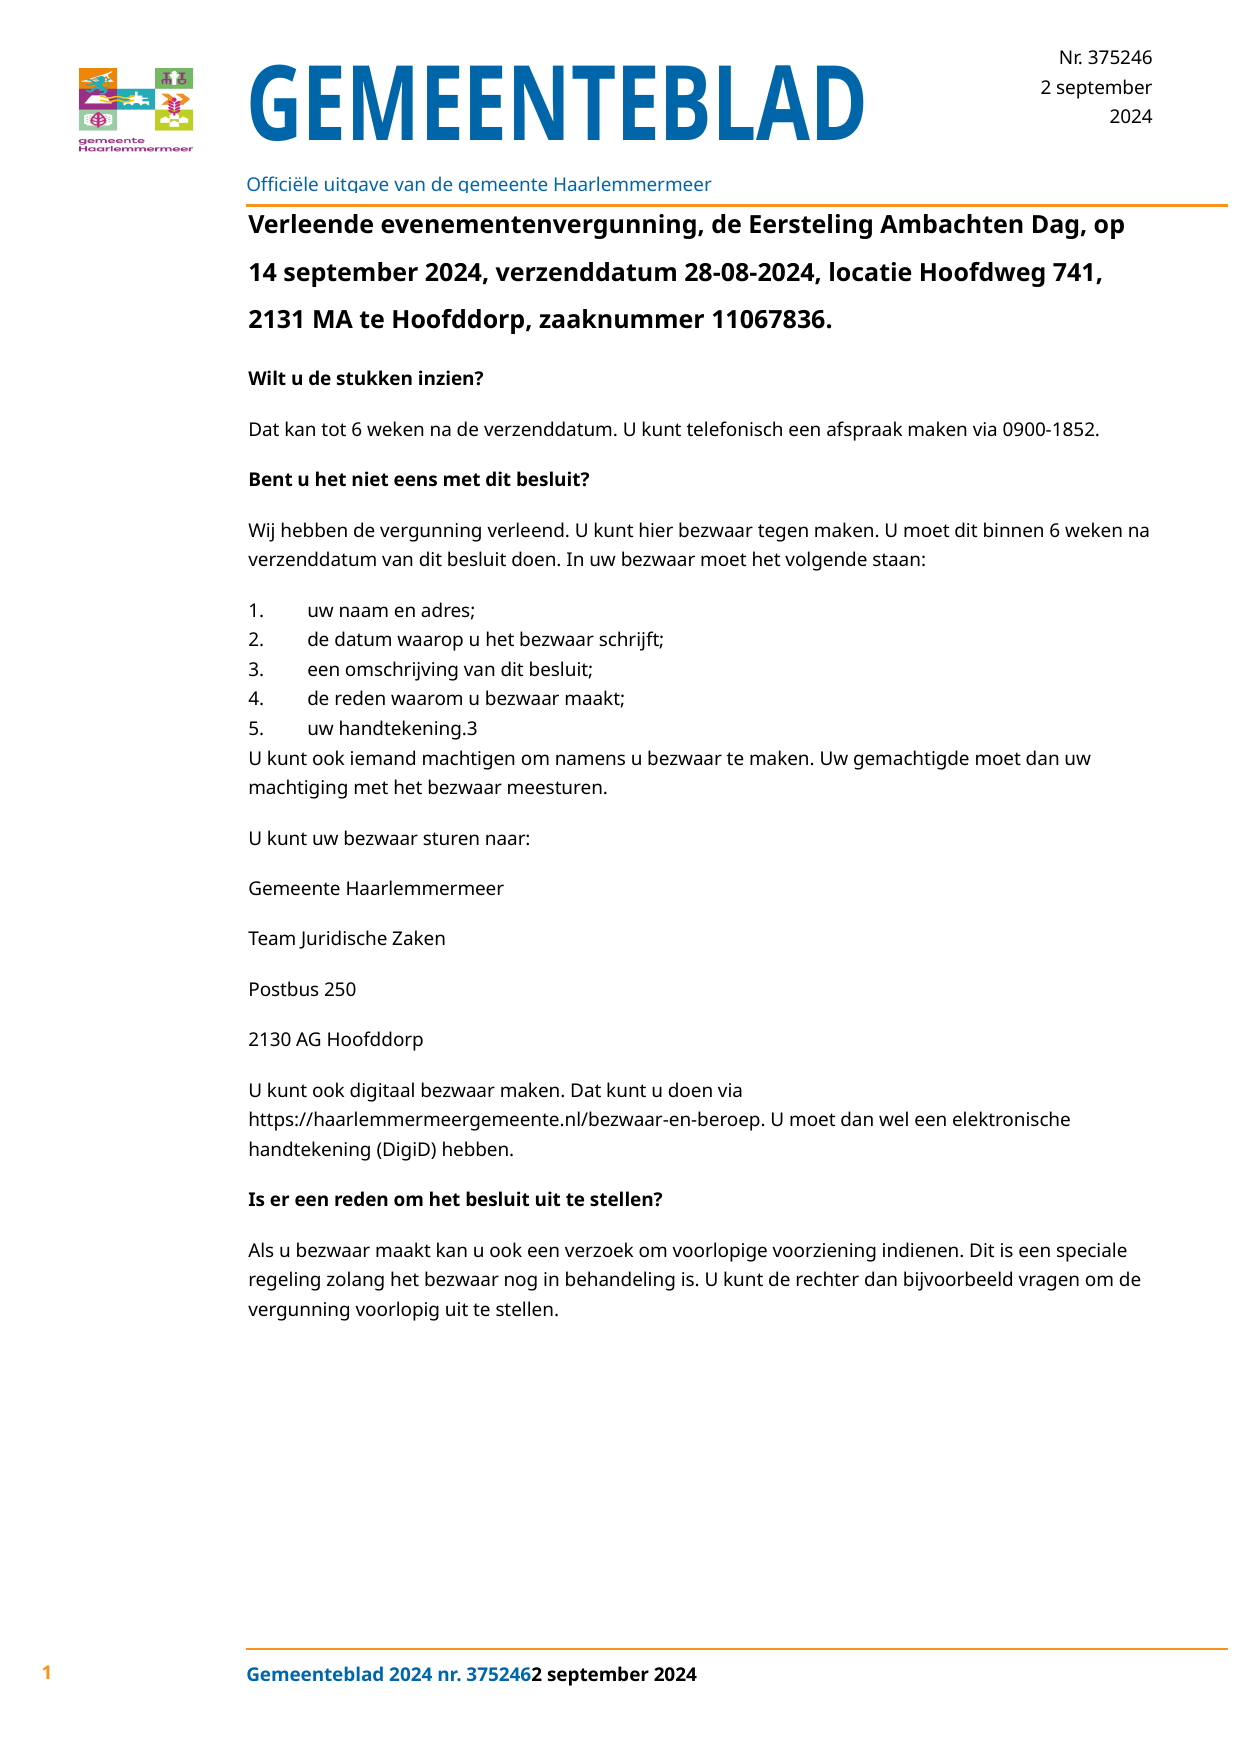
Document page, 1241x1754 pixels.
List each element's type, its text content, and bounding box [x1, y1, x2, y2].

text 2130 AG Hoofddorp [248, 1026, 1152, 1052]
text U kunt uw bezwaar sturen naar: [248, 825, 1152, 850]
text Postbus 250 [248, 976, 1152, 1002]
text Gemeente Haarlemmermeer [248, 875, 1152, 901]
text Is er een reden om het besluit uit te stellen? [248, 1186, 1152, 1212]
picture [41, 47, 231, 172]
list uw naam en adres; [248, 597, 1152, 622]
text U kunt ook digitaal bezwaar maken. Dat kunt u doen via https://haarlemmermeergemeente.nl/bezwaar-en-beroep. U moet dan wel een elektronische handtekening (DigiD) hebben. [248, 1077, 1152, 1162]
text Wij hebben de vergunning verleend. U kunt hier bezwaar tegen maken. U moet dit binnen 6 weken na verzenddatum van dit besluit doen. In uw bezwaar moet het volgende staan: [248, 517, 1152, 572]
text Dat kan tot 6 weken na de verzenddatum. U kunt telefonisch een afspraak maken via 0900-1852. [248, 416, 1152, 442]
text U kunt ook iemand machtigen om namens u bezwaar te maken. Uw gemachtigde moet dan uw machtiging met het bezwaar meesturen. [248, 745, 1152, 800]
list de datum waarop u het bezwaar schrijft; [248, 626, 1152, 652]
text Team Juridische Zaken [248, 926, 1152, 951]
list de reden waarom u bezwaar maakt; [248, 686, 1152, 711]
text Als u bezwaar maakt kan u ook een verzoek om voorlopige voorziening indienen. Dit is een speciale regeling zolang het bezwaar nog in behandeling is. U kunt de rechter dan bijvoorbeeld vragen om de vergunning voorlopig uit te stellen. [248, 1237, 1152, 1322]
text Verleende evenementenvergunning, de Eersteling Ambachten Dag, op 14 september 2024, verzenddatum 28-08-2024, locatie Hoofdweg 741, 2131 MA te Hoofddorp, zaaknummer 11067836. [248, 207, 1152, 336]
text Bent u het niet eens met dit besluit? [248, 466, 1152, 492]
list een omschrijving van dit besluit; [248, 656, 1152, 682]
list uw handtekening.3 [248, 715, 1152, 741]
text Wilt u de stukken inzien? [248, 366, 1152, 391]
